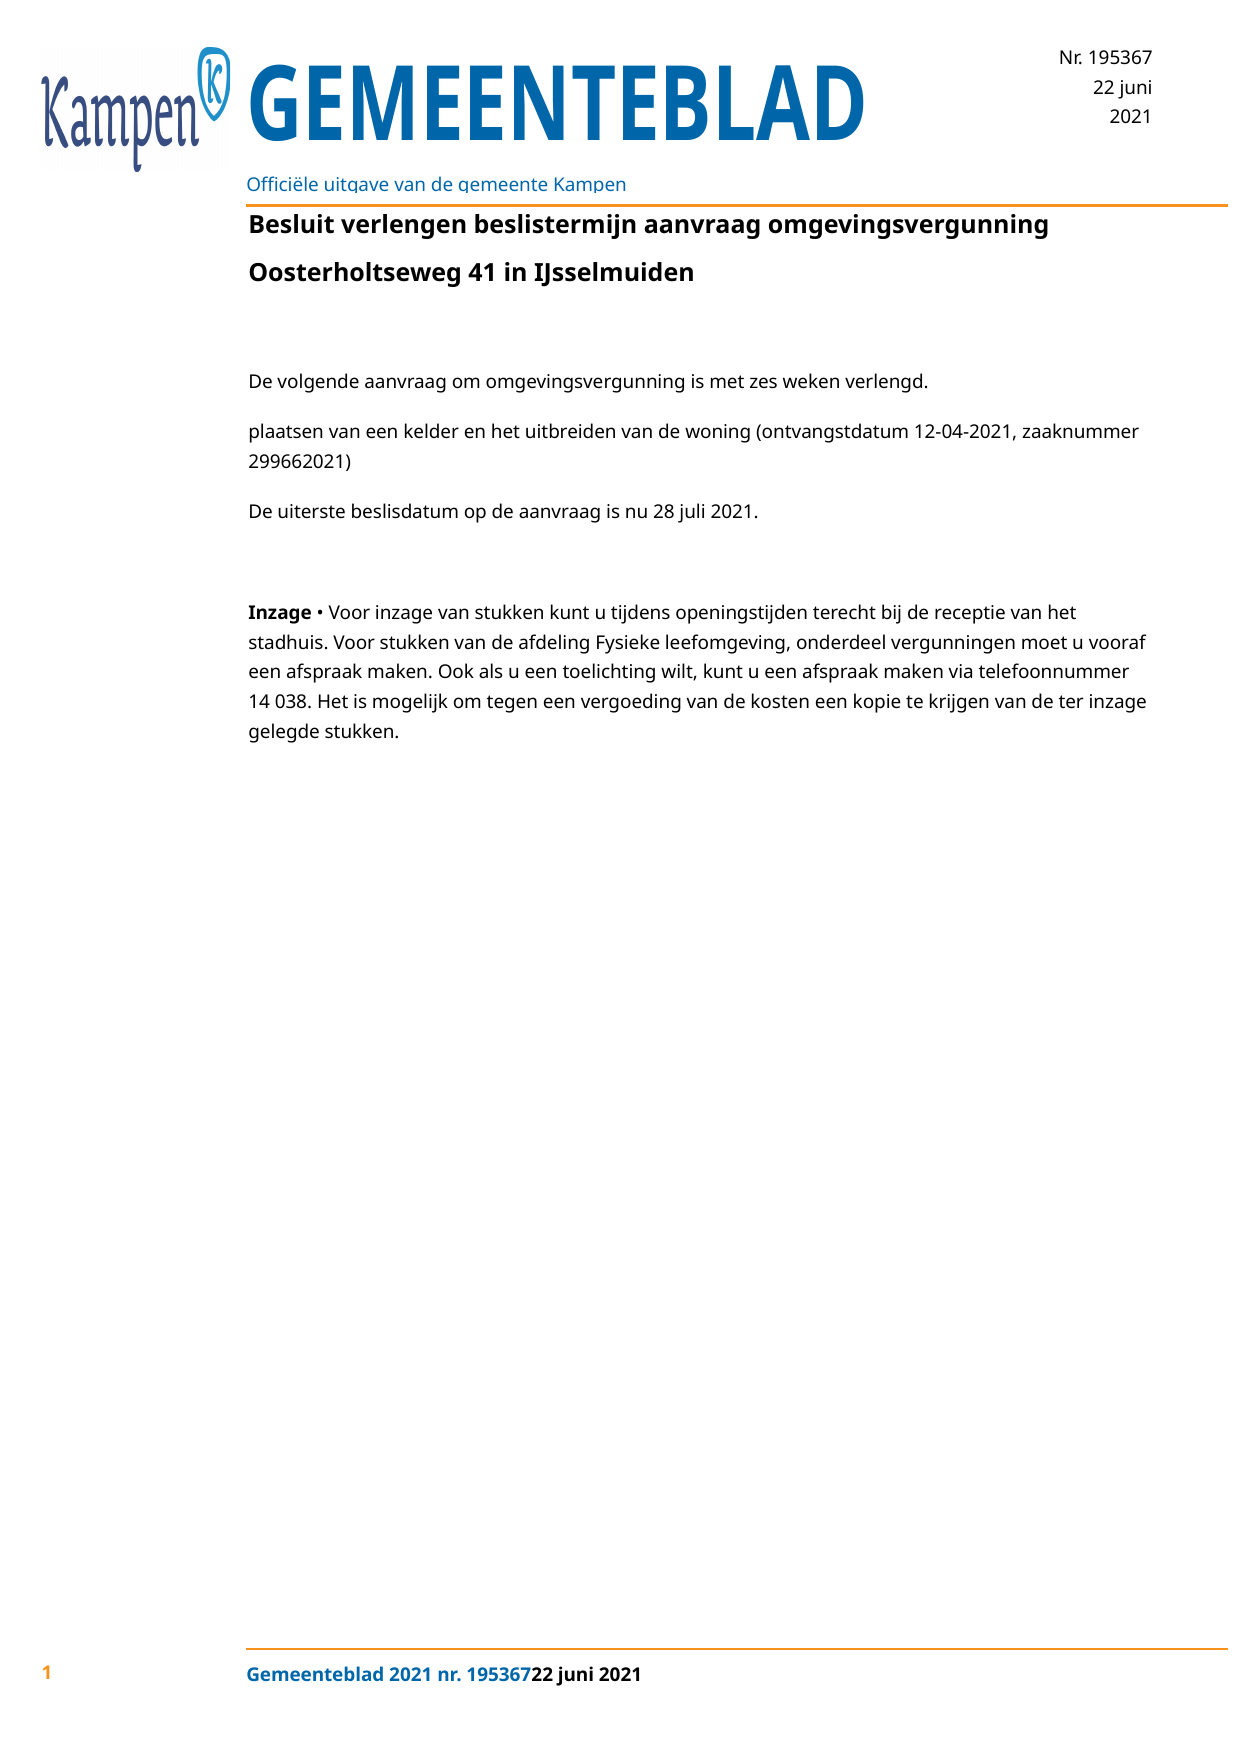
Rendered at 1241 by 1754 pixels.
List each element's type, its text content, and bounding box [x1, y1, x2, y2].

text De volgende aanvraag om omgevingsvergunning is met zes weken verlengd. [248, 368, 1152, 394]
text plaatsen van een kelder en het uitbreiden van de woning (ontvangstdatum 12-04-2021, zaaknummer 299662021) [248, 419, 1152, 474]
picture [41, 47, 231, 172]
text Besluit verlengen beslistermijn aanvraag omgevingsvergunning Oosterholtseweg 41 in IJsselmuiden [248, 207, 1152, 288]
text De uiterste beslisdatum op de aanvraag is nu 28 juli 2021. [248, 499, 1152, 524]
text Inzage • Voor inzage van stukken kunt u tijdens openingstijden terecht bij de receptie van het stadhuis. Voor stukken van de afdeling Fysieke leefomgeving, onderdeel vergunningen moet u vooraf een afspraak maken. Ook als u een toelichting wilt, kunt u een afspraak maken via telefoonnummer 14 038. Het is mogelijk om tegen een vergoeding van de kosten een kopie te krijgen van de ter inzage gelegde stukken. [248, 599, 1152, 744]
